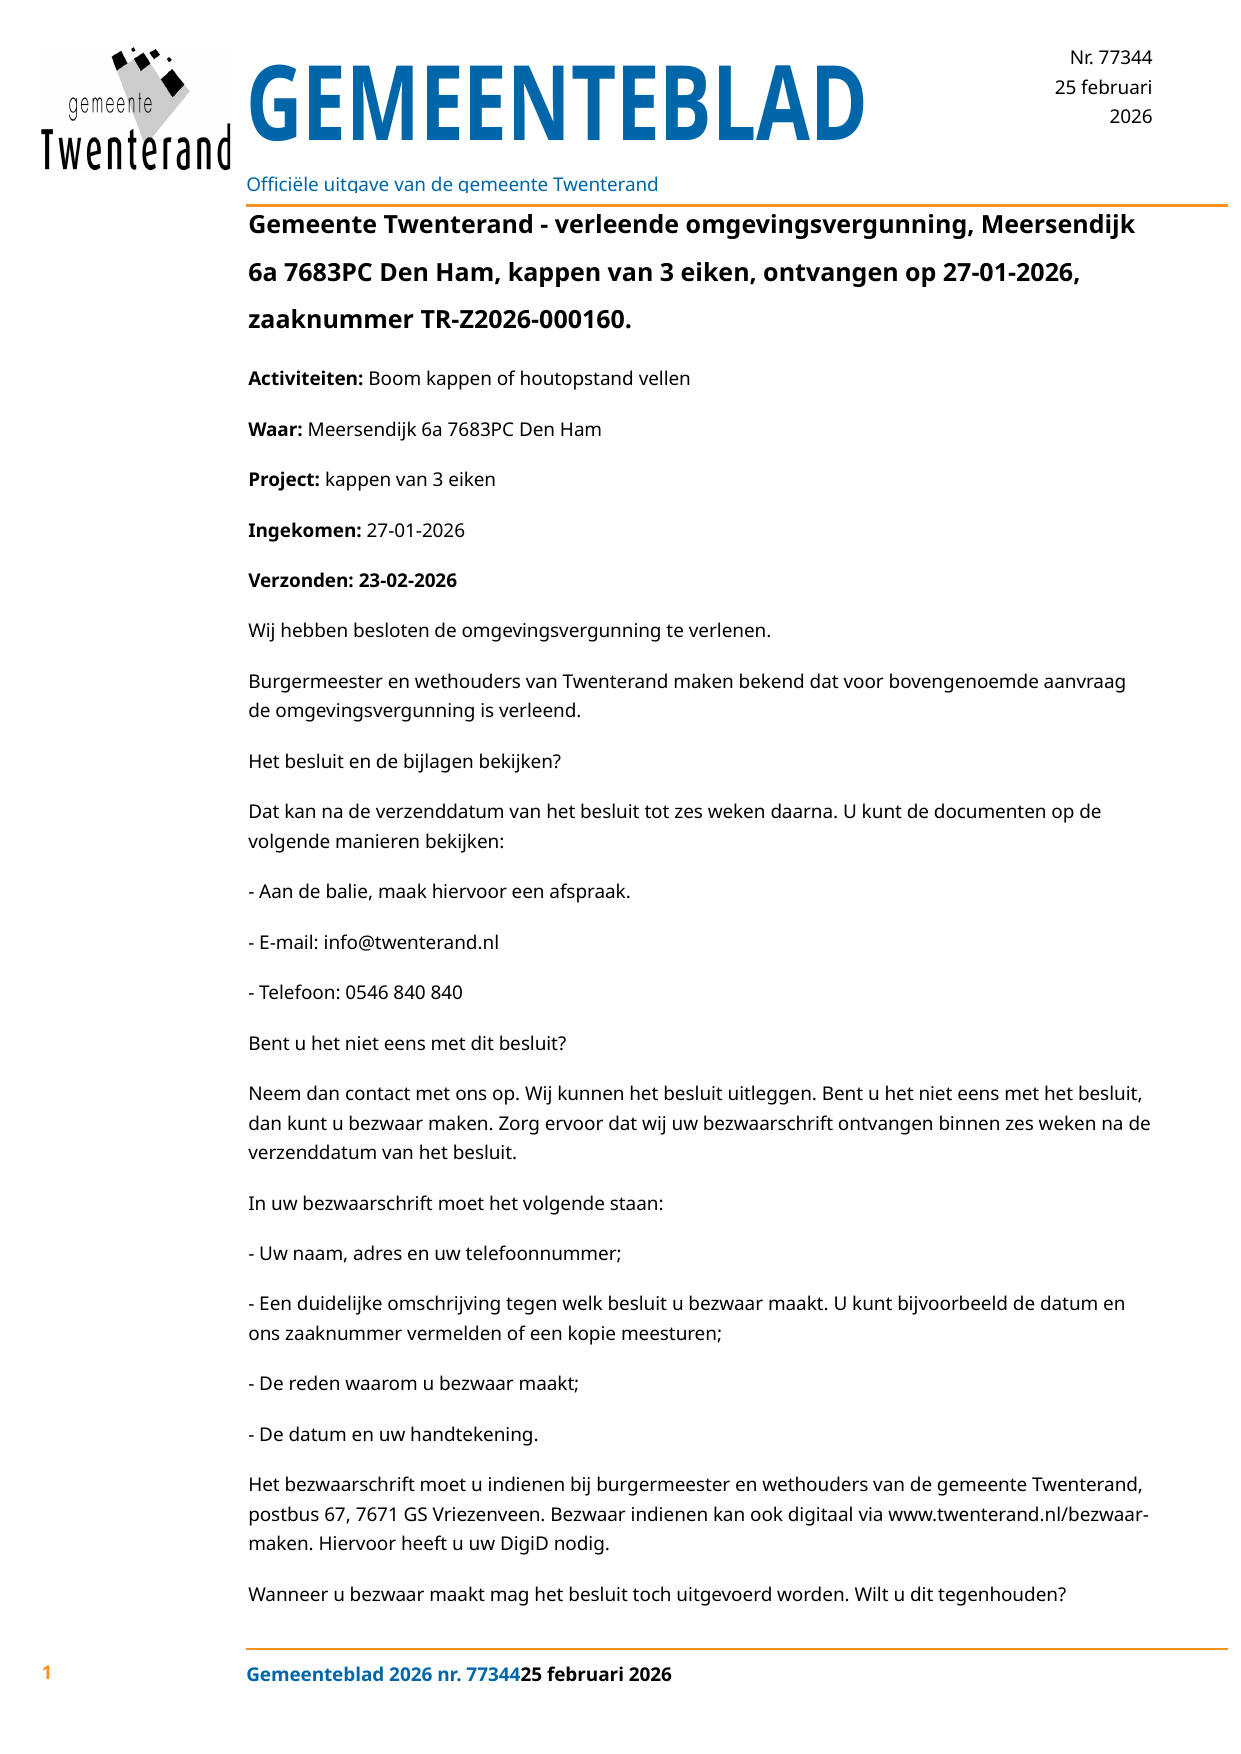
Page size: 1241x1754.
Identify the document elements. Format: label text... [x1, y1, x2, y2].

text - Uw naam, adres en uw telefoonnummer; [248, 1240, 1152, 1266]
text Het besluit en de bijlagen bekijken? [248, 748, 1152, 774]
picture [41, 47, 231, 172]
text Bent u het niet eens met dit besluit? [248, 1030, 1152, 1055]
text In uw bezwaarschrift moet het volgende staan: [248, 1190, 1152, 1215]
text - Telefoon: 0546 840 840 [248, 979, 1152, 1005]
text Verzonden: 23-02-2026 [248, 567, 1152, 593]
text Waar: Meersendijk 6a 7683PC Den Ham [248, 416, 1152, 442]
text - De datum en uw handtekening. [248, 1421, 1152, 1447]
text - De reden waarom u bezwaar maakt; [248, 1371, 1152, 1396]
text - E-mail: info@twenterand.nl [248, 929, 1152, 954]
text Burgermeester en wethouders van Twenterand maken bekend dat voor bovengenoemde aanvraag de omgevingsvergunning is verleend. [248, 668, 1152, 723]
text - Een duidelijke omschrijving tegen welk besluit u bezwaar maakt. U kunt bijvoorbeeld de datum en ons zaaknummer vermelden of een kopie meesturen; [248, 1291, 1152, 1346]
text Project: kappen van 3 eiken [248, 466, 1152, 492]
text Ingekomen: 27-01-2026 [248, 517, 1152, 542]
text Wij hebben besloten de omgevingsvergunning te verlenen. [248, 618, 1152, 643]
text Het bezwaarschrift moet u indienen bij burgermeester en wethouders van de gemeente Twenterand, postbus 67, 7671 GS Vriezenveen. Bezwaar indienen kan ook digitaal via www.twenterand.nl/bezwaar-maken. Hiervoor heeft u uw DigiD nodig. [248, 1471, 1152, 1556]
text Neem dan contact met ons op. Wij kunnen het besluit uitleggen. Bent u het niet eens met het besluit, dan kunt u bezwaar maken. Zorg ervoor dat wij uw bezwaarschrift ontvangen binnen zes weken na de verzenddatum van het besluit. [248, 1080, 1152, 1165]
text Dat kan na de verzenddatum van het besluit tot zes weken daarna. U kunt de documenten op de volgende manieren bekijken: [248, 798, 1152, 854]
text Wanneer u bezwaar maakt mag het besluit toch uitgevoerd worden. Wilt u dit tegenhouden? [248, 1581, 1152, 1607]
text Gemeente Twenterand - verleende omgevingsvergunning, Meersendijk 6a 7683PC Den Ham, kappen van 3 eiken, ontvangen op 27-01-2026, zaaknummer TR-Z2026-000160. [248, 207, 1152, 336]
text Activiteiten: Boom kappen of houtopstand vellen [248, 366, 1152, 391]
text - Aan de balie, maak hiervoor een afspraak. [248, 878, 1152, 904]
